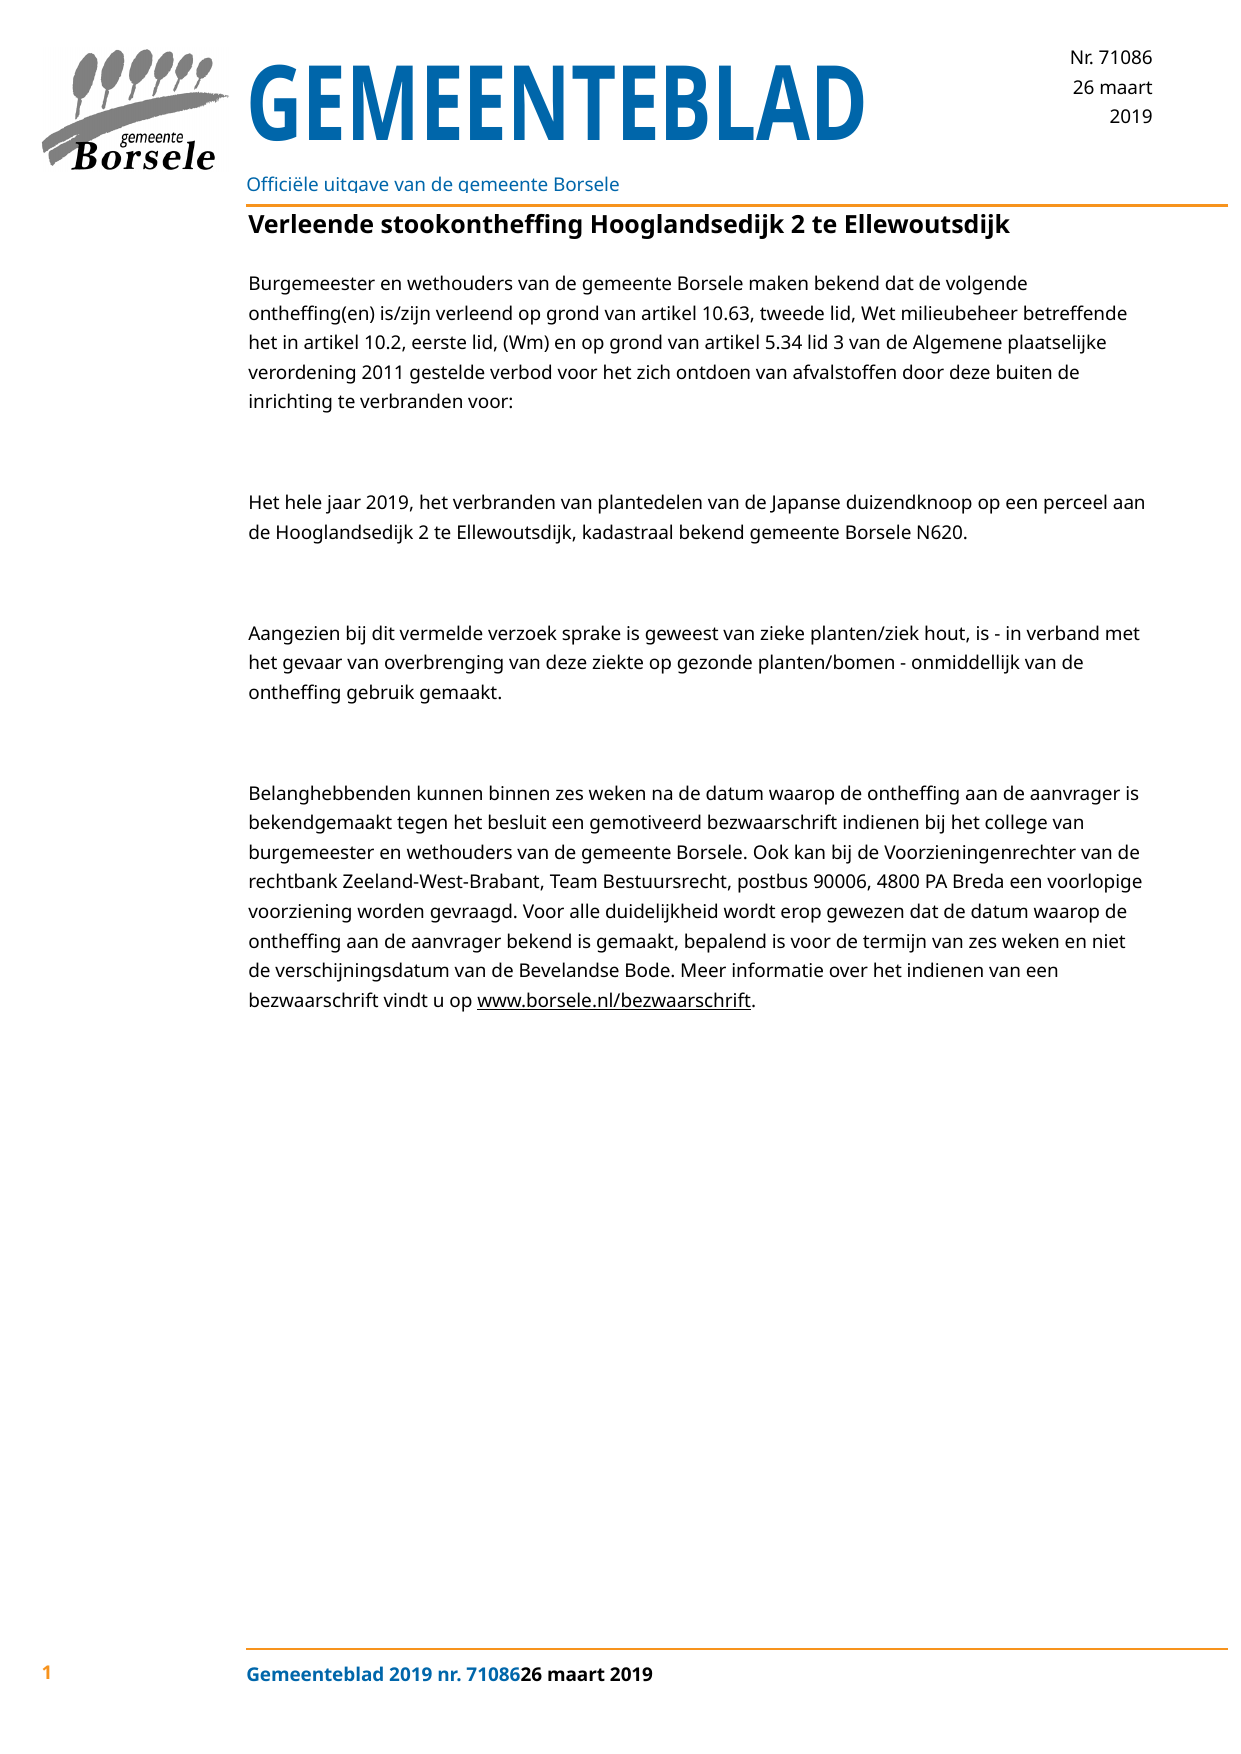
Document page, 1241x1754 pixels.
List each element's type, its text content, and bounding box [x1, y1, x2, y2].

text Belanghebbenden kunnen binnen zes weken na de datum waarop de ontheffing aan de aanvrager is bekendgemaakt tegen het besluit een gemotiveerd bezwaarschrift indienen bij het college van burgemeester en wethouders van de gemeente Borsele. Ook kan bij de Voorzieningenrechter van de rechtbank Zeeland-West-Brabant, Team Bestuursrecht, postbus 90006, 4800 PA Breda een voorlopige voorziening worden gevraagd. Voor alle duidelijkheid wordt erop gewezen dat de datum waarop de ontheffing aan de aanvrager bekend is gemaakt, bepalend is voor de termijn van zes weken en niet de verschijningsdatum van de Bevelandse Bode. Meer informatie over het indienen van een bezwaarschrift vindt u op www.borsele.nl/bezwaarschrift. [248, 780, 1152, 1013]
text Verleende stookontheffing Hooglandsedijk 2 te Ellewoutsdijk [248, 207, 1152, 241]
text Burgemeester en wethouders van de gemeente Borsele maken bekend dat de volgende ontheffing(en) is/zijn verleend op grond van artikel 10.63, tweede lid, Wet milieubeheer betreffende het in artikel 10.2, eerste lid, (Wm) en op grond van artikel 5.34 lid 3 van de Algemene plaatselijke verordening 2011 gestelde verbod voor het zich ontdoen van afvalstoffen door deze buiten de inrichting te verbranden voor: [248, 270, 1152, 414]
text Aangezien bij dit vermelde verzoek sprake is geweest van zieke planten/ziek hout, is - in verband met het gevaar van overbrenging van deze ziekte op gezonde planten/bomen - onmiddellijk van de ontheffing gebruik gemaakt. [248, 620, 1152, 705]
text Het hele jaar 2019, het verbranden van plantedelen van de Japanse duizendknoop op een perceel aan de Hooglandsedijk 2 te Ellewoutsdijk, kadastraal bekend gemeente Borsele N620. [248, 489, 1152, 545]
picture [41, 47, 231, 172]
